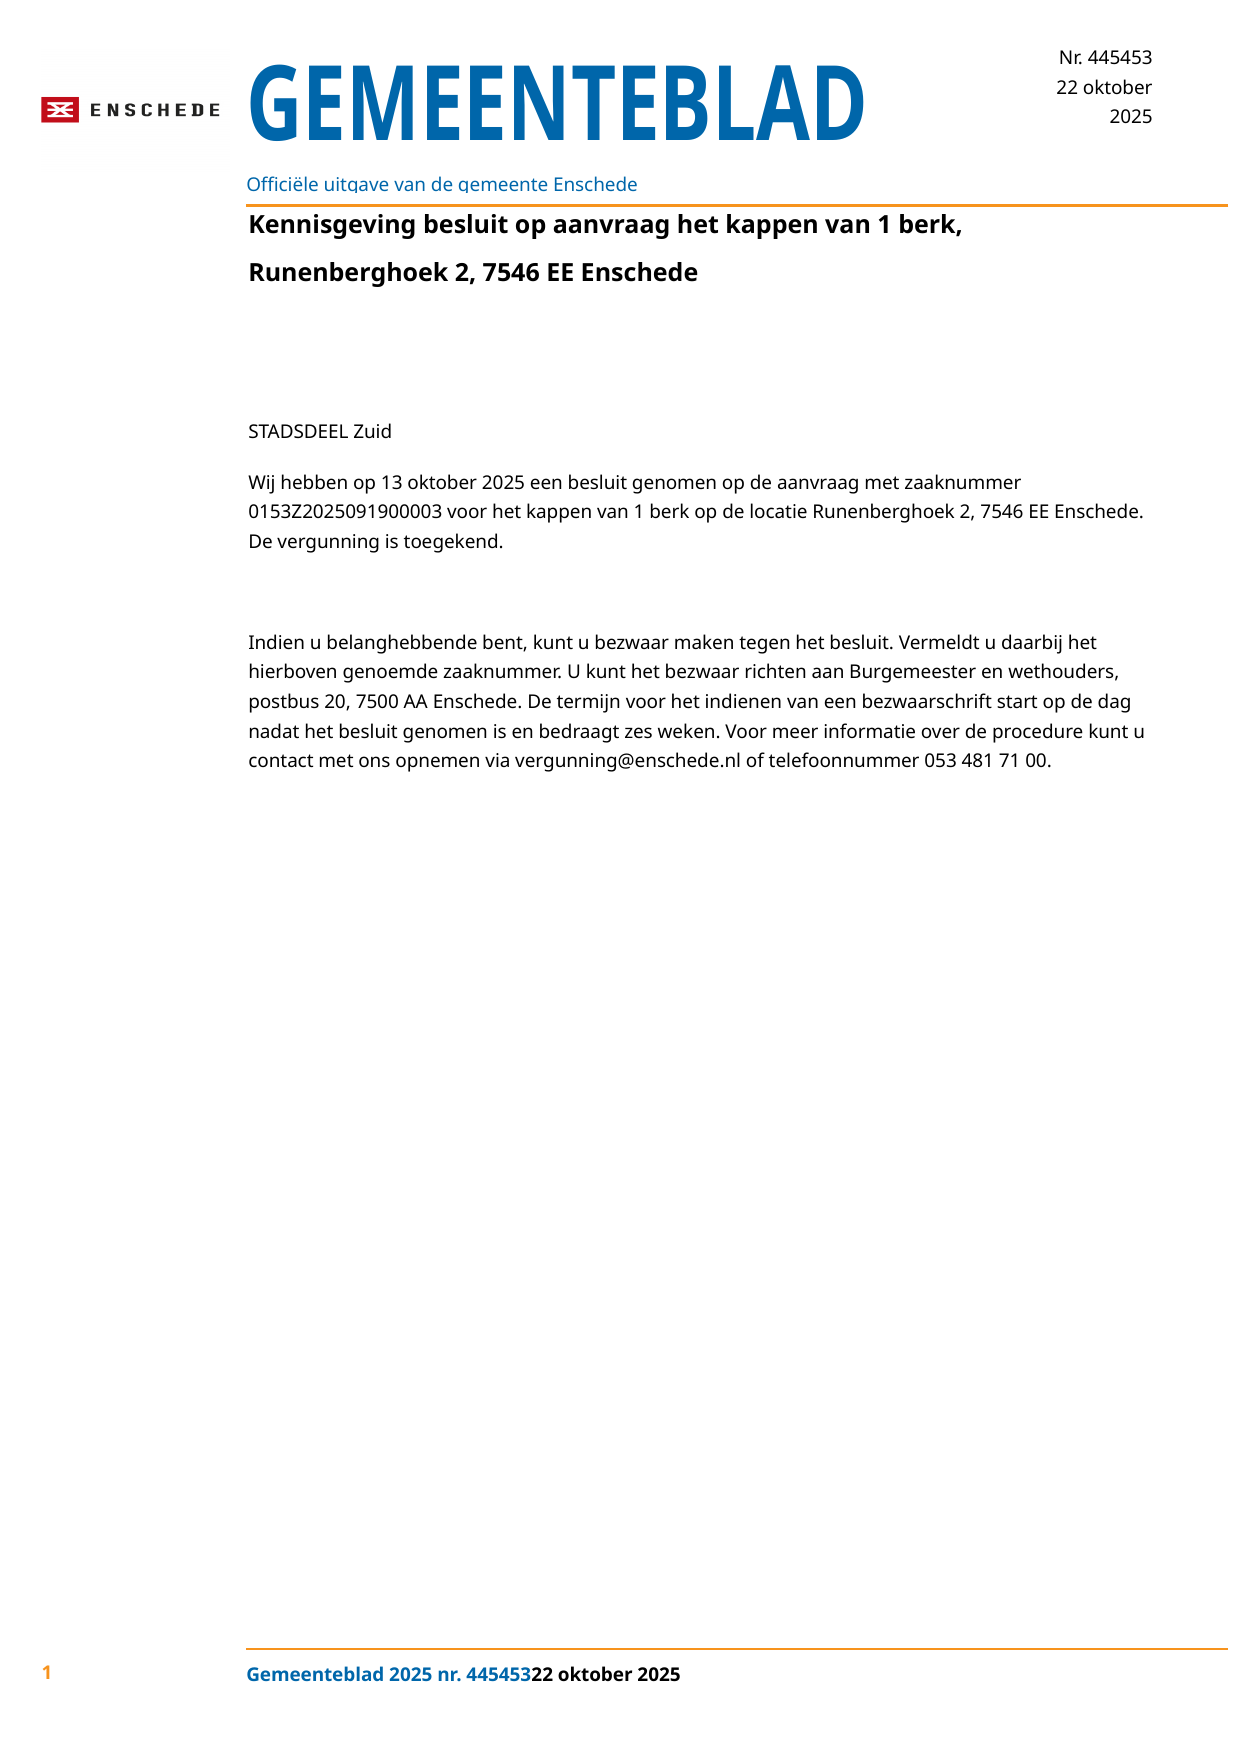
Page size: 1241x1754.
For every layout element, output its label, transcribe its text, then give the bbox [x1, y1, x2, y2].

text Indien u belanghebbende bent, kunt u bezwaar maken tegen het besluit. Vermeldt u daarbij het hierboven genoemde zaaknummer. U kunt het bezwaar richten aan Burgemeester en wethouders, postbus 20, 7500 AA Enschede. De termijn voor het indienen van een bezwaarschrift start op de dag nadat het besluit genomen is en bedraagt zes weken. Voor meer informatie over de procedure kunt u contact met ons opnemen via vergunning@enschede.nl of telefoonnummer 053 481 71 00. [248, 629, 1152, 773]
text Wij hebben op 13 oktober 2025 een besluit genomen op de aanvraag met zaaknummer 0153Z2025091900003 voor het kappen van 1 berk op de locatie Runenberghoek 2, 7546 EE Enschede. De vergunning is toegekend. [248, 469, 1152, 554]
picture [41, 47, 231, 172]
text STADSDEEL Zuid [248, 419, 1152, 444]
text Kennisgeving besluit op aanvraag het kappen van 1 berk, Runenberghoek 2, 7546 EE Enschede [248, 207, 1152, 288]
